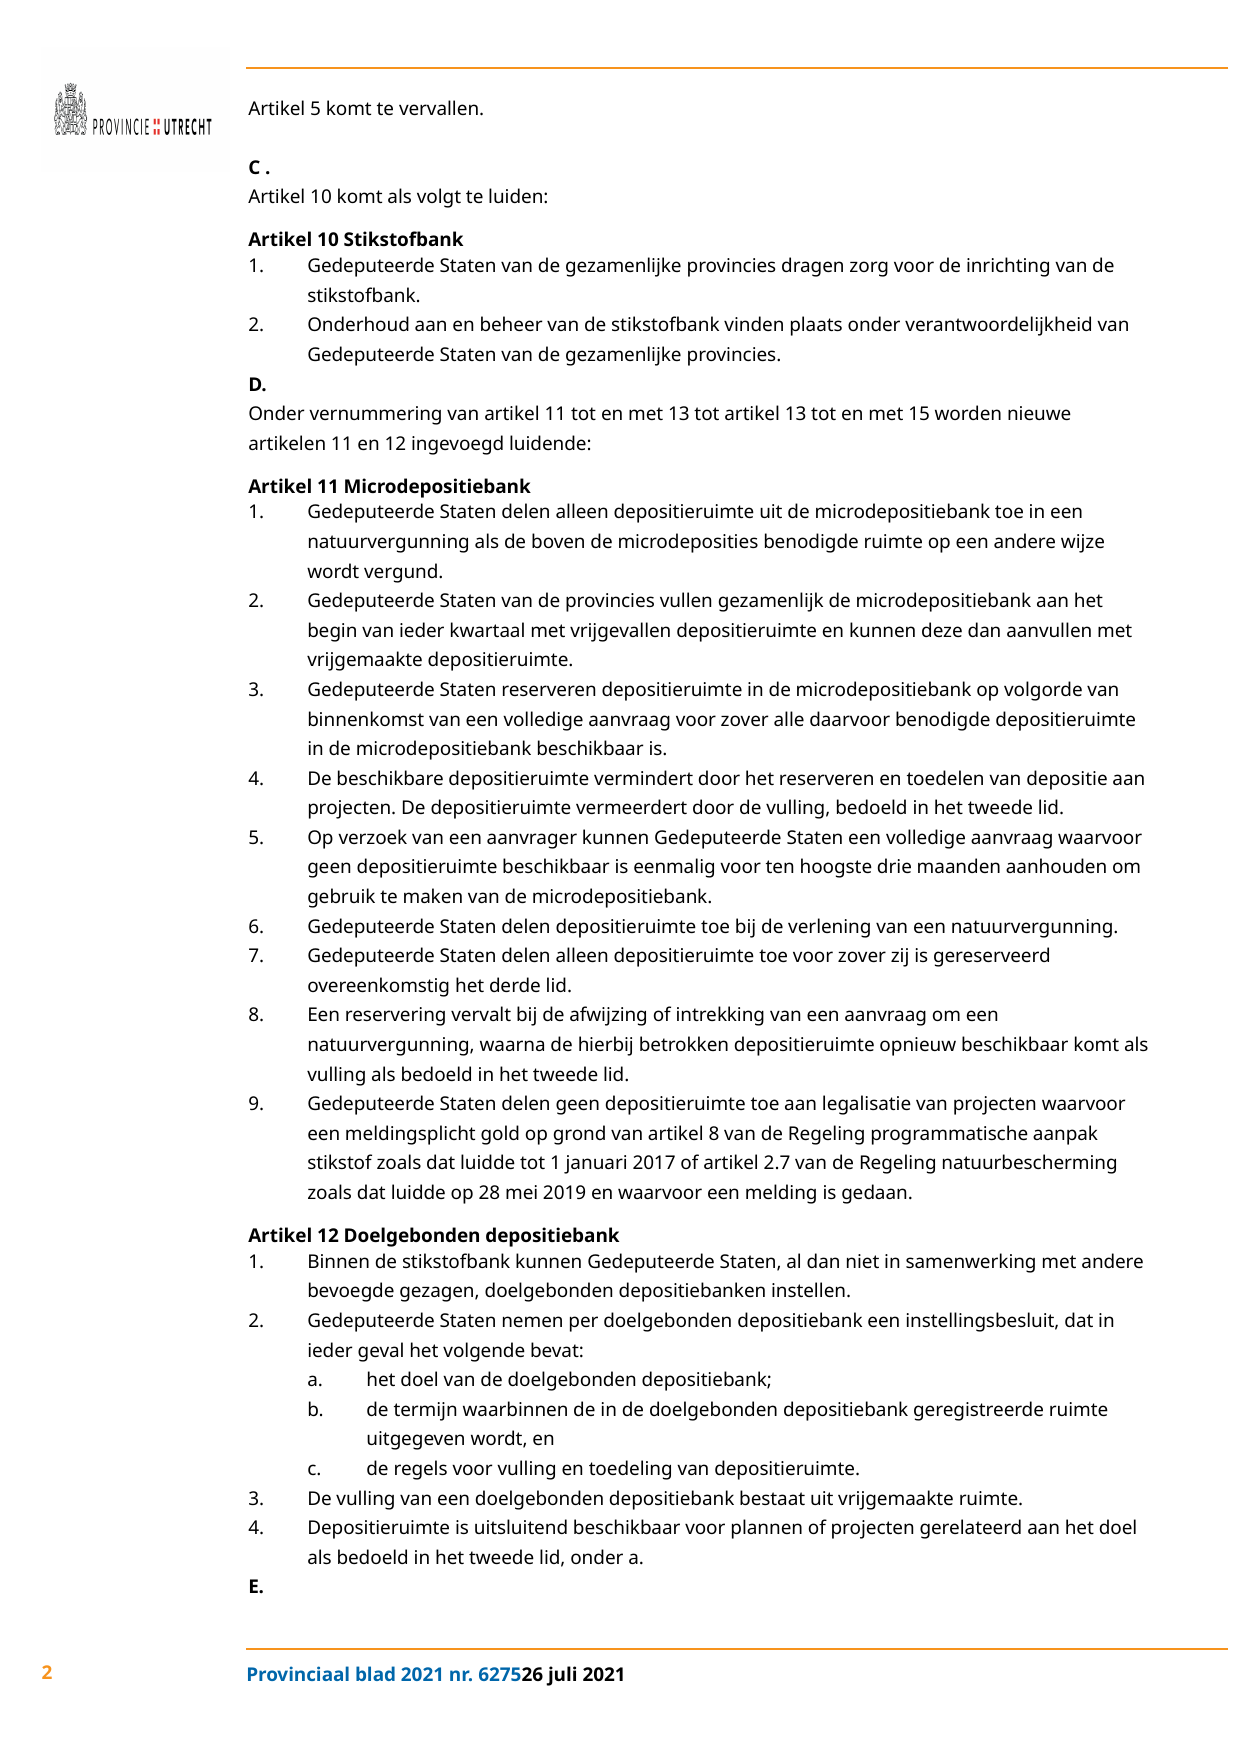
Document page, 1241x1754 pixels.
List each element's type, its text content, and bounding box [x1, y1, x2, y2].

list Gedeputeerde Staten van de provincies vullen gezamenlijk de microdepositiebank aan het begin van ieder kwartaal met vrijgevallen depositieruimte en kunnen deze dan aanvullen met vrijgemaakte depositieruimte. [248, 587, 1152, 672]
text Onder vernummering van artikel 11 tot en met 13 tot artikel 13 tot en met 15 worden nieuwe artikelen 11 en 12 ingevoegd luidende: [248, 400, 1152, 456]
text E. [248, 1573, 1152, 1599]
list Onderhoud aan en beheer van de stikstofbank vinden plaats onder verantwoordelijkheid van Gedeputeerde Staten van de gezamenlijke provincies. [248, 312, 1152, 367]
list Gedeputeerde Staten nemen per doelgebonden depositiebank een instellingsbesluit, dat in ieder geval het volgende bevat: [248, 1307, 1152, 1362]
list Op verzoek van een aanvrager kunnen Gedeputeerde Staten een volledige aanvraag waarvoor geen depositieruimte beschikbaar is eenmalig voor ten hoogste drie maanden aanhouden om gebruik te maken van de microdepositiebank. [248, 824, 1152, 909]
text Artikel 11 Microdepositiebank [248, 473, 1152, 499]
list De vulling van een doelgebonden depositiebank bestaat uit vrijgemaakte ruimte. [248, 1485, 1152, 1510]
list de termijn waarbinnen de in de doelgebonden depositiebank geregistreerde ruimte uitgegeven wordt, en [307, 1396, 1152, 1451]
list Gedeputeerde Staten van de gezamenlijke provincies dragen zorg voor de inrichting van de stikstofbank. [248, 252, 1152, 308]
picture [41, 47, 231, 172]
text Artikel 10 komt als volgt te luiden: [248, 183, 1152, 209]
list De beschikbare depositieruimte vermindert door het reserveren en toedelen van depositie aan projecten. De depositieruimte vermeerdert door de vulling, bedoeld in het tweede lid. [248, 765, 1152, 820]
list Gedeputeerde Staten delen geen depositieruimte toe aan legalisatie van projecten waarvoor een meldingsplicht gold op grond van artikel 8 van de Regeling programmatische aanpak stikstof zoals dat luidde tot 1 januari 2017 of artikel 2.7 van de Regeling natuurbescherming zoals dat luidde op 28 mei 2019 en waarvoor een melding is gedaan. [248, 1090, 1152, 1205]
list Een reservering vervalt bij de afwijzing of intrekking van een aanvraag om een natuurvergunning, waarna de hierbij betrokken depositieruimte opnieuw beschikbaar komt als vulling als bedoeld in het tweede lid. [248, 1002, 1152, 1087]
list de regels voor vulling en toedeling van depositieruimte. [307, 1455, 1152, 1481]
list Binnen de stikstofbank kunnen Gedeputeerde Staten, al dan niet in samenwerking met andere bevoegde gezagen, doelgebonden depositiebanken instellen. [248, 1248, 1152, 1303]
text Artikel 12 Doelgebonden depositiebank [248, 1222, 1152, 1248]
list Gedeputeerde Staten delen alleen depositieruimte toe voor zover zij is gereserveerd overeenkomstig het derde lid. [248, 942, 1152, 998]
text D. [248, 371, 1152, 396]
text C . [248, 154, 1152, 180]
text Artikel 10 Stikstofbank [248, 227, 1152, 252]
list Depositieruimte is uitsluitend beschikbaar voor plannen of projecten gerelateerd aan het doel als bedoeld in het tweede lid, onder a. [248, 1514, 1152, 1569]
list Gedeputeerde Staten delen alleen depositieruimte uit de microdepositiebank toe in een natuurvergunning als de boven de microdeposities benodigde ruimte op een andere wijze wordt vergund. [248, 499, 1152, 584]
text Artikel 5 komt te vervallen. [248, 95, 1152, 121]
list Gedeputeerde Staten reserveren depositieruimte in de microdepositiebank op volgorde van binnenkomst van een volledige aanvraag voor zover alle daarvoor benodigde depositieruimte in de microdepositiebank beschikbaar is. [248, 676, 1152, 761]
list het doel van de doelgebonden depositiebank; [307, 1366, 1152, 1392]
list Gedeputeerde Staten delen depositieruimte toe bij de verlening van een natuurvergunning. [248, 913, 1152, 939]
